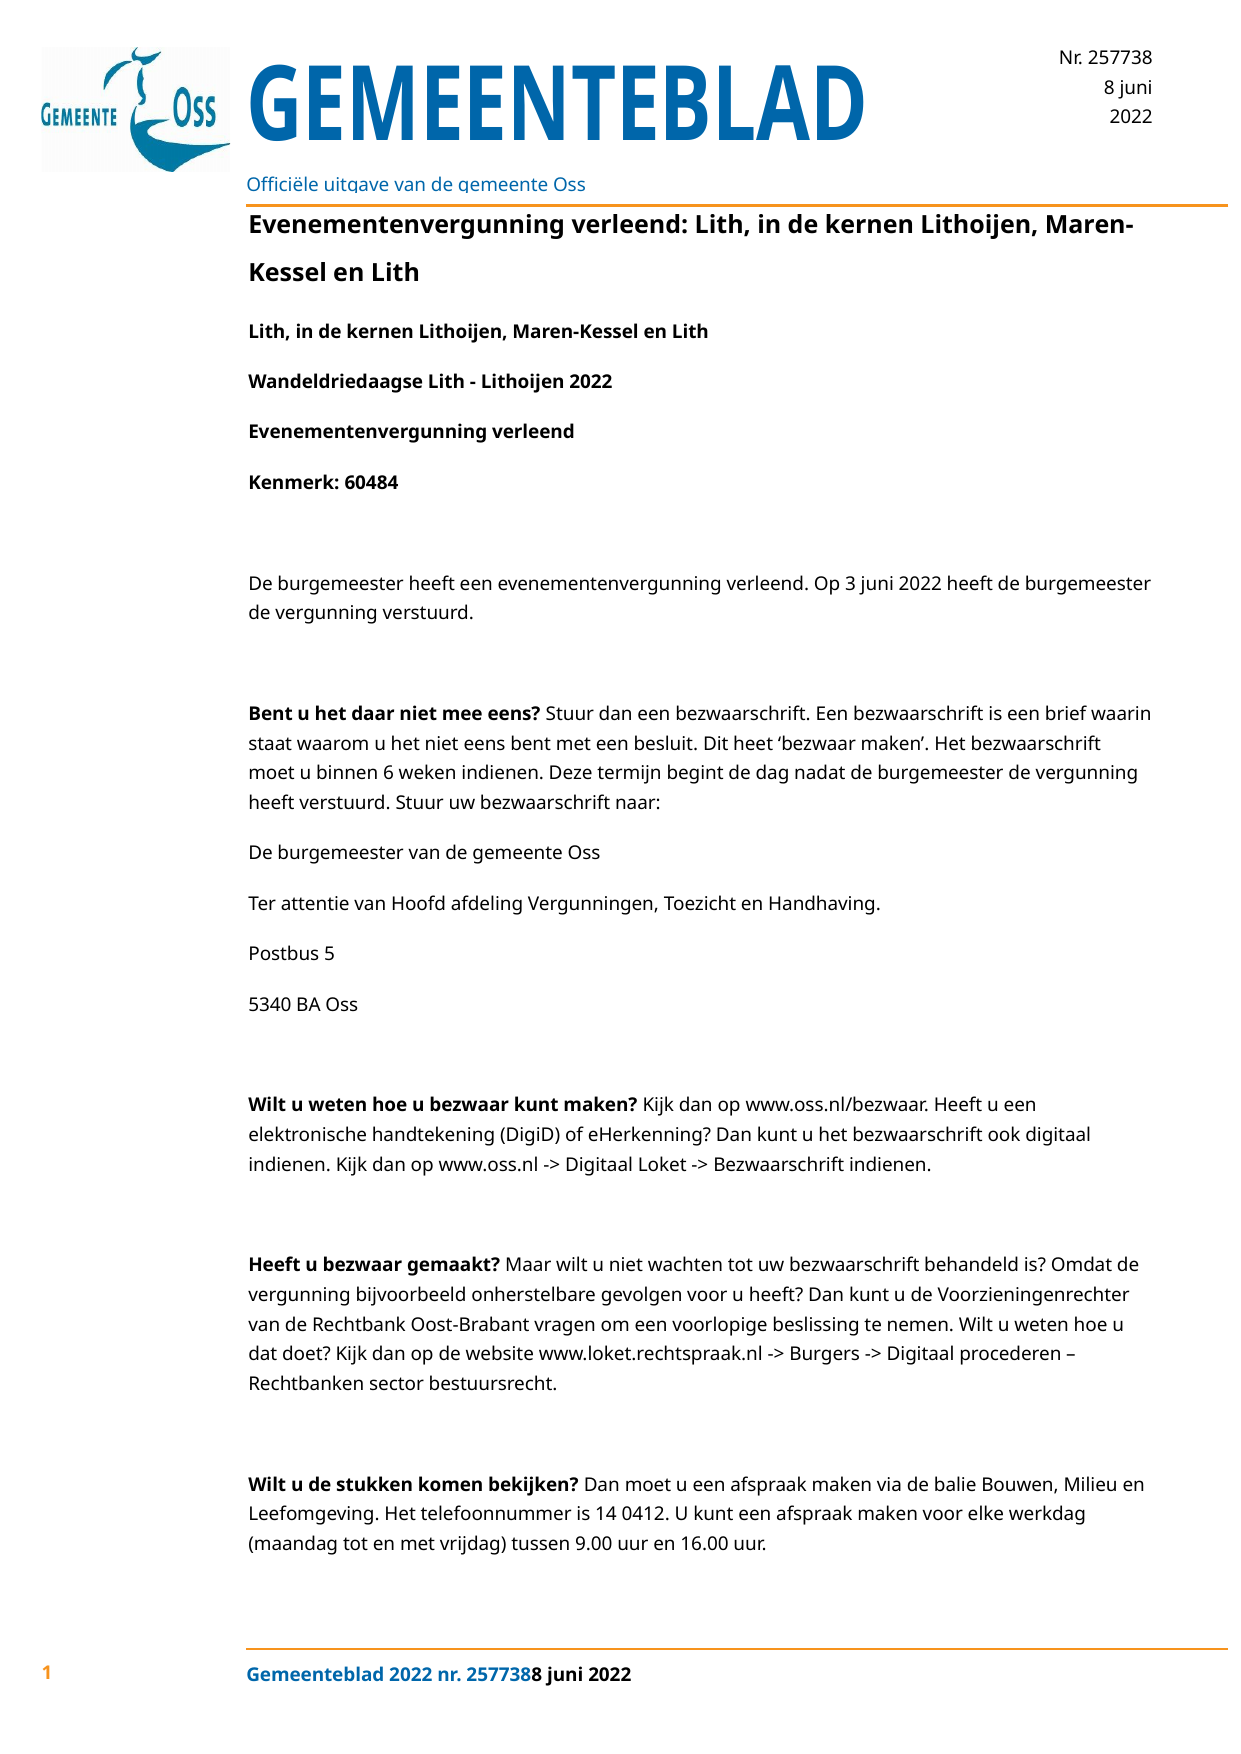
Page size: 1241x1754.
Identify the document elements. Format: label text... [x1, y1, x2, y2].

text Heeft u bezwaar gemaakt? Maar wilt u niet wachten tot uw bezwaarschrift behandeld is? Omdat de vergunning bijvoorbeeld onherstelbare gevolgen voor u heeft? Dan kunt u de Voorzieningenrechter van de Rechtbank Oost-Brabant vragen om een voorlopige beslissing te nemen. Wilt u weten hoe u dat doet? Kijk dan op de website www.loket.rechtspraak.nl -> Burgers -> Digitaal procederen – Rechtbanken sector bestuursrecht. [248, 1252, 1152, 1396]
text Wandeldriedaagse Lith - Lithoijen 2022 [248, 368, 1152, 394]
text Evenementenvergunning verleend [248, 419, 1152, 444]
text Wilt u weten hoe u bezwaar kunt maken? Kijk dan op www.oss.nl/bezwaar. Heeft u een elektronische handtekening (DigiD) of eHerkenning? Dan kunt u het bezwaarschrift ook digitaal indienen. Kijk dan op www.oss.nl -> Digitaal Loket -> Bezwaarschrift indienen. [248, 1092, 1152, 1177]
text Bent u het daar niet mee eens? Stuur dan een bezwaarschrift. Een bezwaarschrift is een brief waarin staat waarom u het niet eens bent met een besluit. Dit heet ‘bezwaar maken’. Het bezwaarschrift moet u binnen 6 weken indienen. Deze termijn begint de dag nadat de burgemeester de vergunning heeft verstuurd. Stuur uw bezwaarschrift naar: [248, 700, 1152, 815]
text Kenmerk: 60484 [248, 469, 1152, 495]
text Wilt u de stukken komen bekijken? Dan moet u een afspraak maken via de balie Bouwen, Milieu en Leefomgeving. Het telefoonnummer is 14 0412. U kunt een afspraak maken voor elke werkdag (maandag tot en met vrijdag) tussen 9.00 uur en 16.00 uur. [248, 1471, 1152, 1556]
text Ter attentie van Hoofd afdeling Vergunningen, Toezicht en Handhaving. [248, 890, 1152, 916]
text Lith, in de kernen Lithoijen, Maren-Kessel en Lith [248, 318, 1152, 344]
text Postbus 5 [248, 940, 1152, 966]
text 5340 BA Oss [248, 991, 1152, 1017]
text De burgemeester van de gemeente Oss [248, 839, 1152, 865]
picture [41, 47, 231, 172]
text De burgemeester heeft een evenementenvergunning verleend. Op 3 juni 2022 heeft de burgemeester de vergunning verstuurd. [248, 570, 1152, 625]
text Evenementenvergunning verleend: Lith, in de kernen Lithoijen, Maren-Kessel en Lith [248, 207, 1152, 288]
